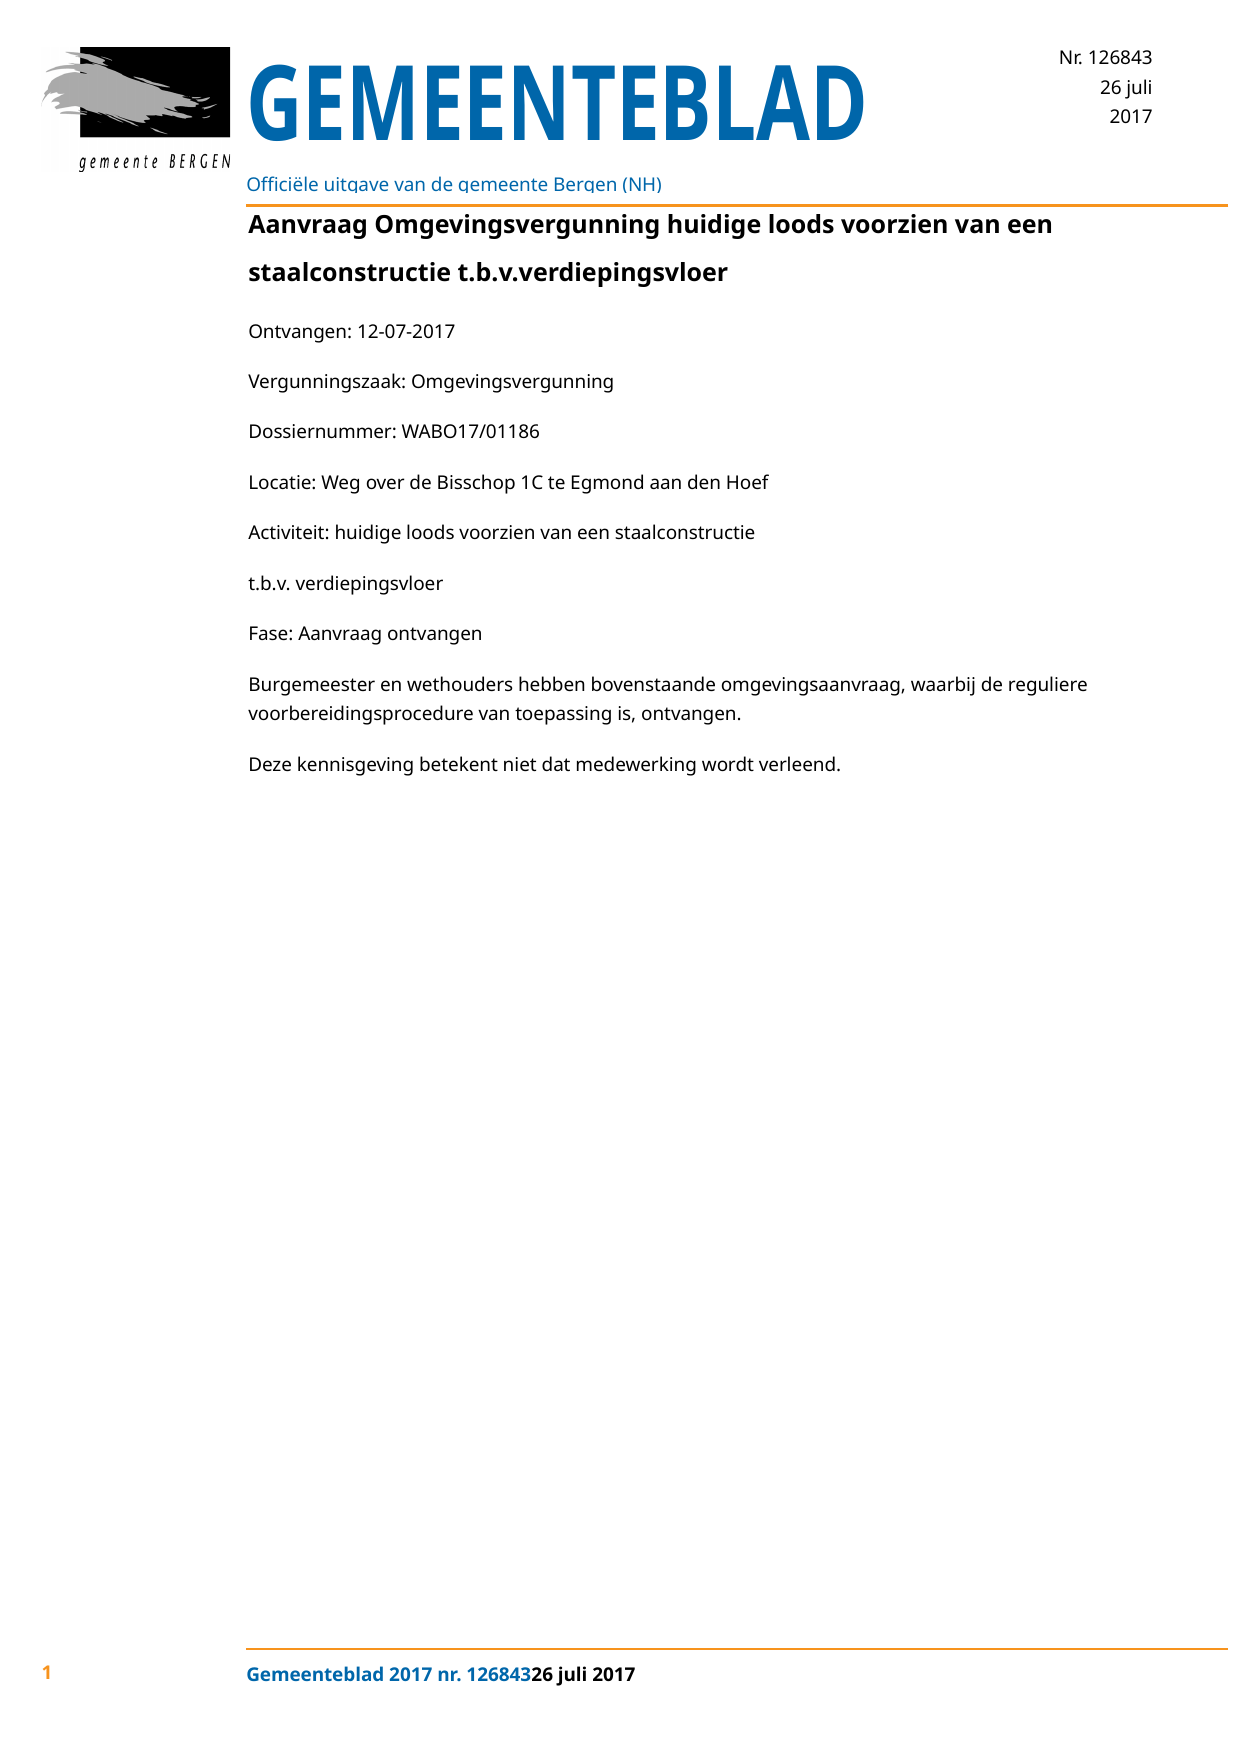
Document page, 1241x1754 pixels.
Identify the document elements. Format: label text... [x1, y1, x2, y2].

text Activiteit: huidige loods voorzien van een staalconstructie [248, 519, 1152, 545]
text Vergunningszaak: Omgevingsvergunning [248, 368, 1152, 394]
text Deze kennisgeving betekent niet dat medewerking wordt verleend. [248, 751, 1152, 777]
text Fase: Aanvraag ontvangen [248, 620, 1152, 646]
text Aanvraag Omgevingsvergunning huidige loods voorzien van een staalconstructie t.b.v.verdiepingsvloer [248, 207, 1152, 288]
text Locatie: Weg over de Bisschop 1C te Egmond aan den Hoef [248, 469, 1152, 495]
picture [41, 47, 231, 172]
text Ontvangen: 12-07-2017 [248, 318, 1152, 344]
text t.b.v. verdiepingsvloer [248, 570, 1152, 596]
text Dossiernummer: WABO17/01186 [248, 419, 1152, 444]
text Burgemeester en wethouders hebben bovenstaande omgevingsaanvraag, waarbij de reguliere voorbereidingsprocedure van toepassing is, ontvangen. [248, 671, 1152, 726]
